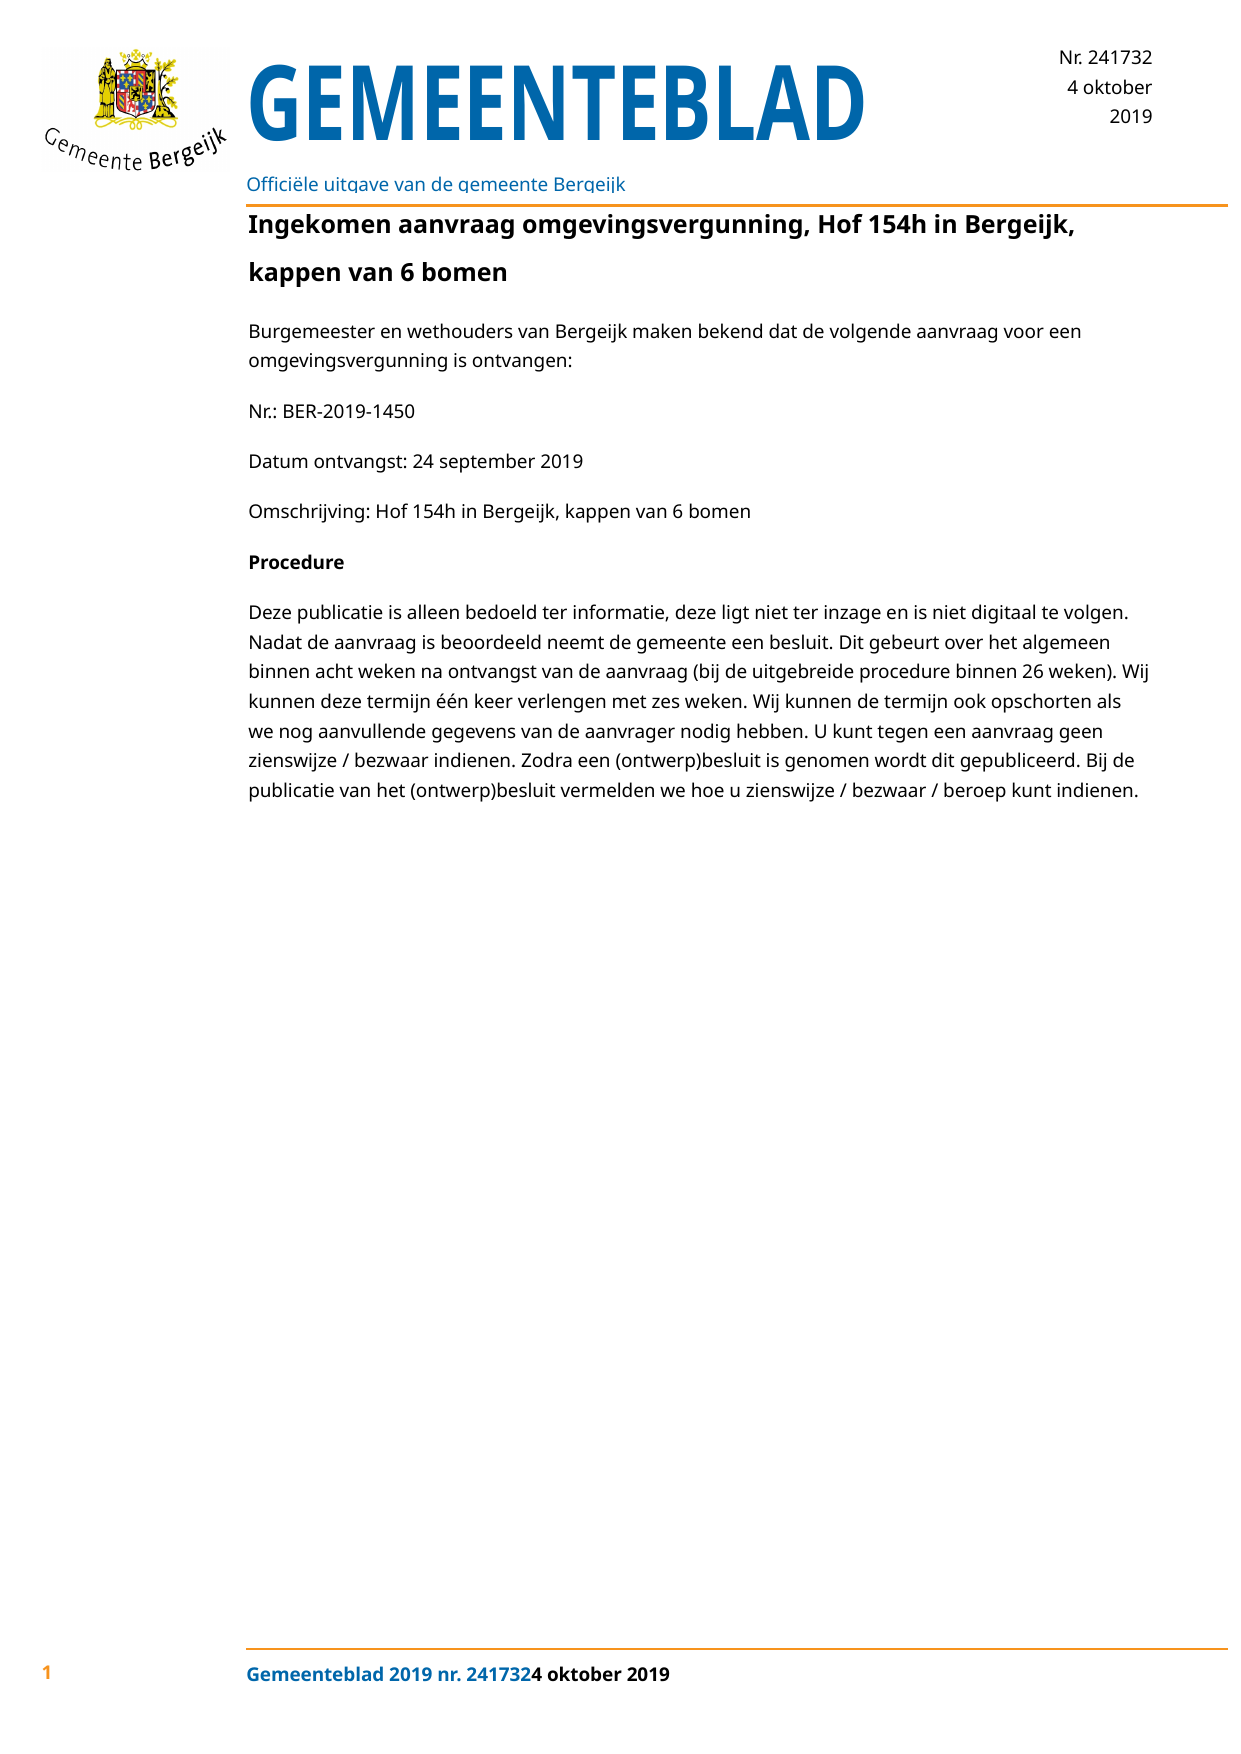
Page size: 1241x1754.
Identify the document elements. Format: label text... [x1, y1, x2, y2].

text Omschrijving: Hof 154h in Bergeijk, kappen van 6 bomen [248, 499, 1152, 524]
text Nr.: BER-2019-1450 [248, 398, 1152, 424]
text Deze publicatie is alleen bedoeld ter informatie, deze ligt niet ter inzage en is niet digitaal te volgen. Nadat de aanvraag is beoordeeld neemt de gemeente een besluit. Dit gebeurt over het algemeen binnen acht weken na ontvangst van de aanvraag (bij de uitgebreide procedure binnen 26 weken). Wij kunnen deze termijn één keer verlengen met zes weken. Wij kunnen de termijn ook opschorten als we nog aanvullende gegevens van de aanvrager nodig hebben. U kunt tegen een aanvraag geen zienswijze / bezwaar indienen. Zodra een (ontwerp)besluit is genomen wordt dit gepubliceerd. Bij de publicatie van het (ontwerp)besluit vermelden we hoe u zienswijze / bezwaar / beroep kunt indienen. [248, 599, 1152, 803]
text Datum ontvangst: 24 september 2019 [248, 448, 1152, 474]
text Burgemeester en wethouders van Bergeijk maken bekend dat de volgende aanvraag voor een omgevingsvergunning is ontvangen: [248, 318, 1152, 373]
picture [41, 47, 231, 172]
text Procedure [248, 549, 1152, 575]
text Ingekomen aanvraag omgevingsvergunning, Hof 154h in Bergeijk, kappen van 6 bomen [248, 207, 1152, 288]
